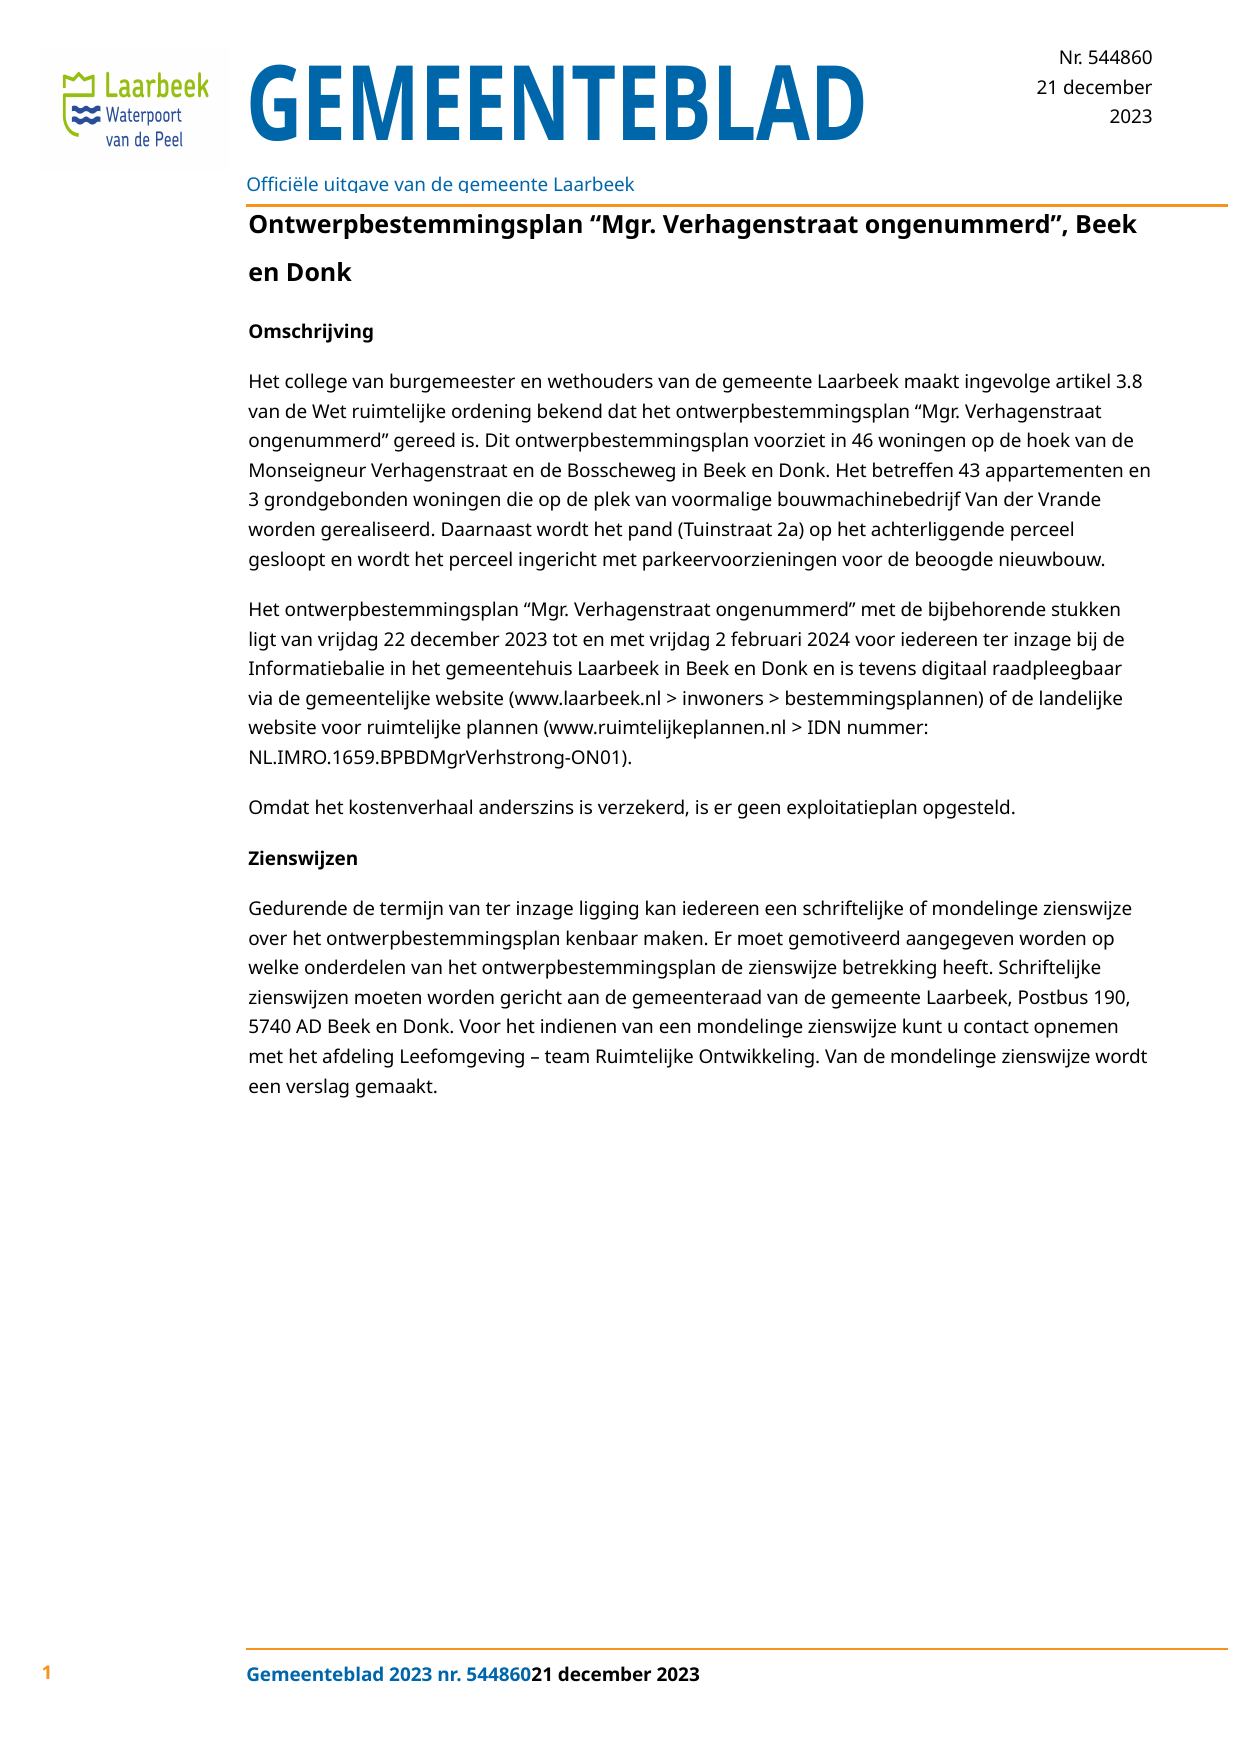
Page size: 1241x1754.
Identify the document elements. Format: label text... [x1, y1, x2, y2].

text Omschrijving [248, 318, 1152, 344]
text Het college van burgemeester en wethouders van de gemeente Laarbeek maakt ingevolge artikel 3.8 van de Wet ruimtelijke ordening bekend dat het ontwerpbestemmingsplan “Mgr. Verhagenstraat ongenummerd” gereed is. Dit ontwerpbestemmingsplan voorziet in 46 woningen op de hoek van de Monseigneur Verhagenstraat en de Bosscheweg in Beek en Donk. Het betreffen 43 appartementen en 3 grondgebonden woningen die op de plek van voormalige bouwmachinebedrijf Van der Vrande worden gerealiseerd. Daarnaast wordt het pand (Tuinstraat 2a) op het achterliggende perceel gesloopt en wordt het perceel ingericht met parkeervoorzieningen voor de beoogde nieuwbouw. [248, 368, 1152, 572]
text Het ontwerpbestemmingsplan “Mgr. Verhagenstraat ongenummerd” met de bijbehorende stukken ligt van vrijdag 22 december 2023 tot en met vrijdag 2 februari 2024 voor iedereen ter inzage bij de Informatiebalie in het gemeentehuis Laarbeek in Beek en Donk en is tevens digitaal raadpleegbaar via de gemeentelijke website (www.laarbeek.nl > inwoners > bestemmingsplannen) of de landelijke website voor ruimtelijke plannen (www.ruimtelijkeplannen.nl > IDN nummer: NL.IMRO.1659.BPBDMgrVerhstrong-ON01). [248, 596, 1152, 770]
text Ontwerpbestemmingsplan “Mgr. Verhagenstraat ongenummerd”, Beek en Donk [248, 207, 1152, 288]
text Gedurende de termijn van ter inzage ligging kan iedereen een schriftelijke of mondelinge zienswijze over het ontwerpbestemmingsplan kenbaar maken. Er moet gemotiveerd aangegeven worden op welke onderdelen van het ontwerpbestemmingsplan de zienswijze betrekking heeft. Schriftelijke zienswijzen moeten worden gericht aan de gemeenteraad van de gemeente Laarbeek, Postbus 190, 5740 AD Beek en Donk. Voor het indienen van een mondelinge zienswijze kunt u contact opnemen met het afdeling Leefomgeving – team Ruimtelijke Ontwikkeling. Van de mondelinge zienswijze wordt een verslag gemaakt. [248, 895, 1152, 1099]
text Omdat het kostenverhaal anderszins is verzekerd, is er geen exploitatieplan opgesteld. [248, 794, 1152, 820]
text Zienswijzen [248, 845, 1152, 871]
picture [41, 47, 231, 172]
